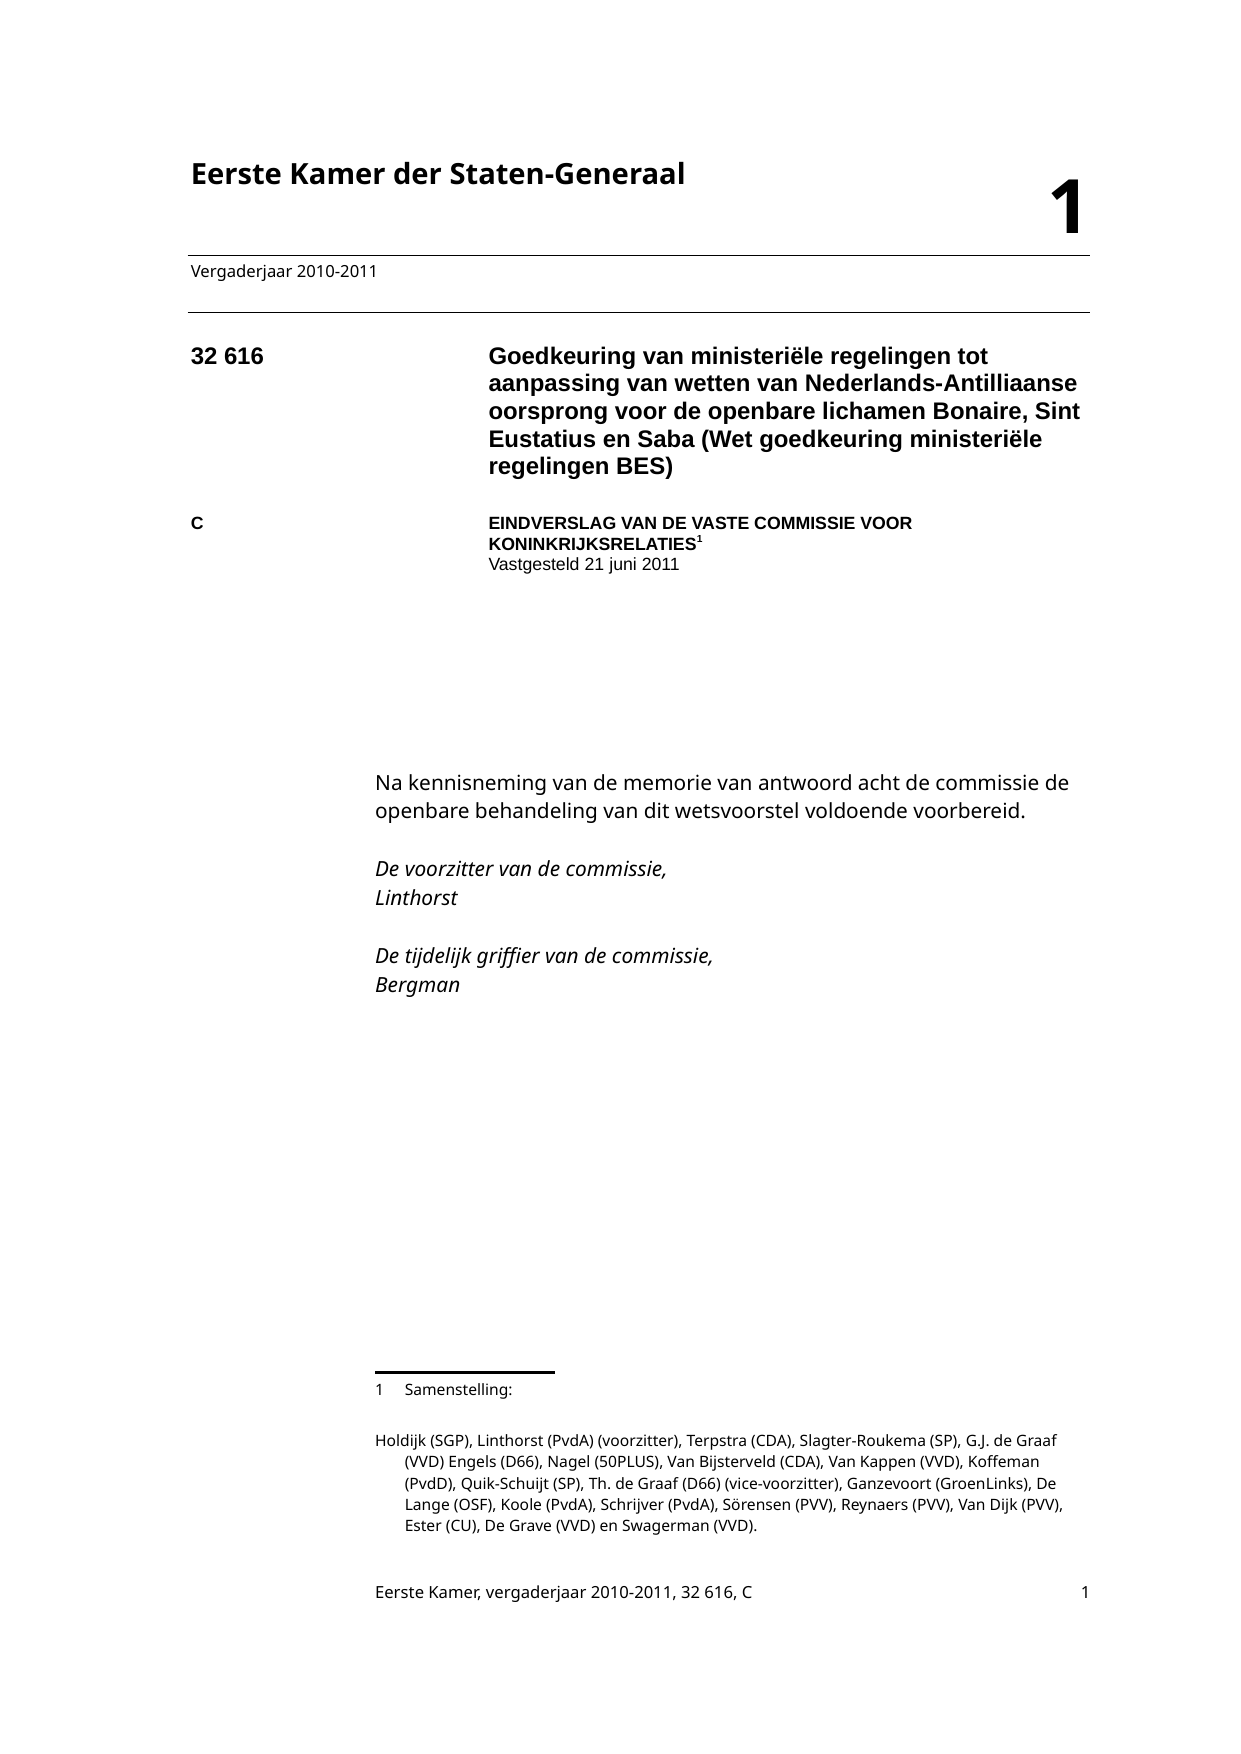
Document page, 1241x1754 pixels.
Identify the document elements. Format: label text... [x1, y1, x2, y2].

text Linthorst [375, 883, 1090, 911]
table_cell [485, 256, 1090, 312]
table_header 1 [910, 150, 1090, 255]
table_header Eerste Kamer der Staten-Generaal [188, 150, 909, 255]
table_cell 32 616 [188, 339, 485, 510]
table_cell Vergaderjaar 2010-2011 [188, 256, 485, 312]
text Bergman [375, 970, 1090, 998]
text De voorzitter van de commissie, [375, 854, 1090, 883]
table_cell [485, 313, 1090, 339]
text De tijdelijk griffier van de commissie, [375, 941, 1090, 970]
table_cell Goedkeuring van ministeriële regelingen tot aanpassing van wetten van Nederlands-Antilliaanse oorsprong voor de openbare lichamen Bonaire, Sint Eustatius en Saba (Wet goedkeuring ministeriële regelingen BES) [485, 339, 1090, 510]
table_cell [188, 313, 485, 339]
table_cell EINDVERSLAG VAN DE VASTE COMMISSIE VOOR KONINKRIJKSRELATIES Vastgesteld 21 juni 2011 [485, 510, 1090, 649]
text Na kennisneming van de memorie van antwoord acht de commissie de openbare behandeling van dit wetsvoorstel voldoende voorbereid. [375, 768, 1090, 824]
table_cell C [188, 510, 485, 649]
